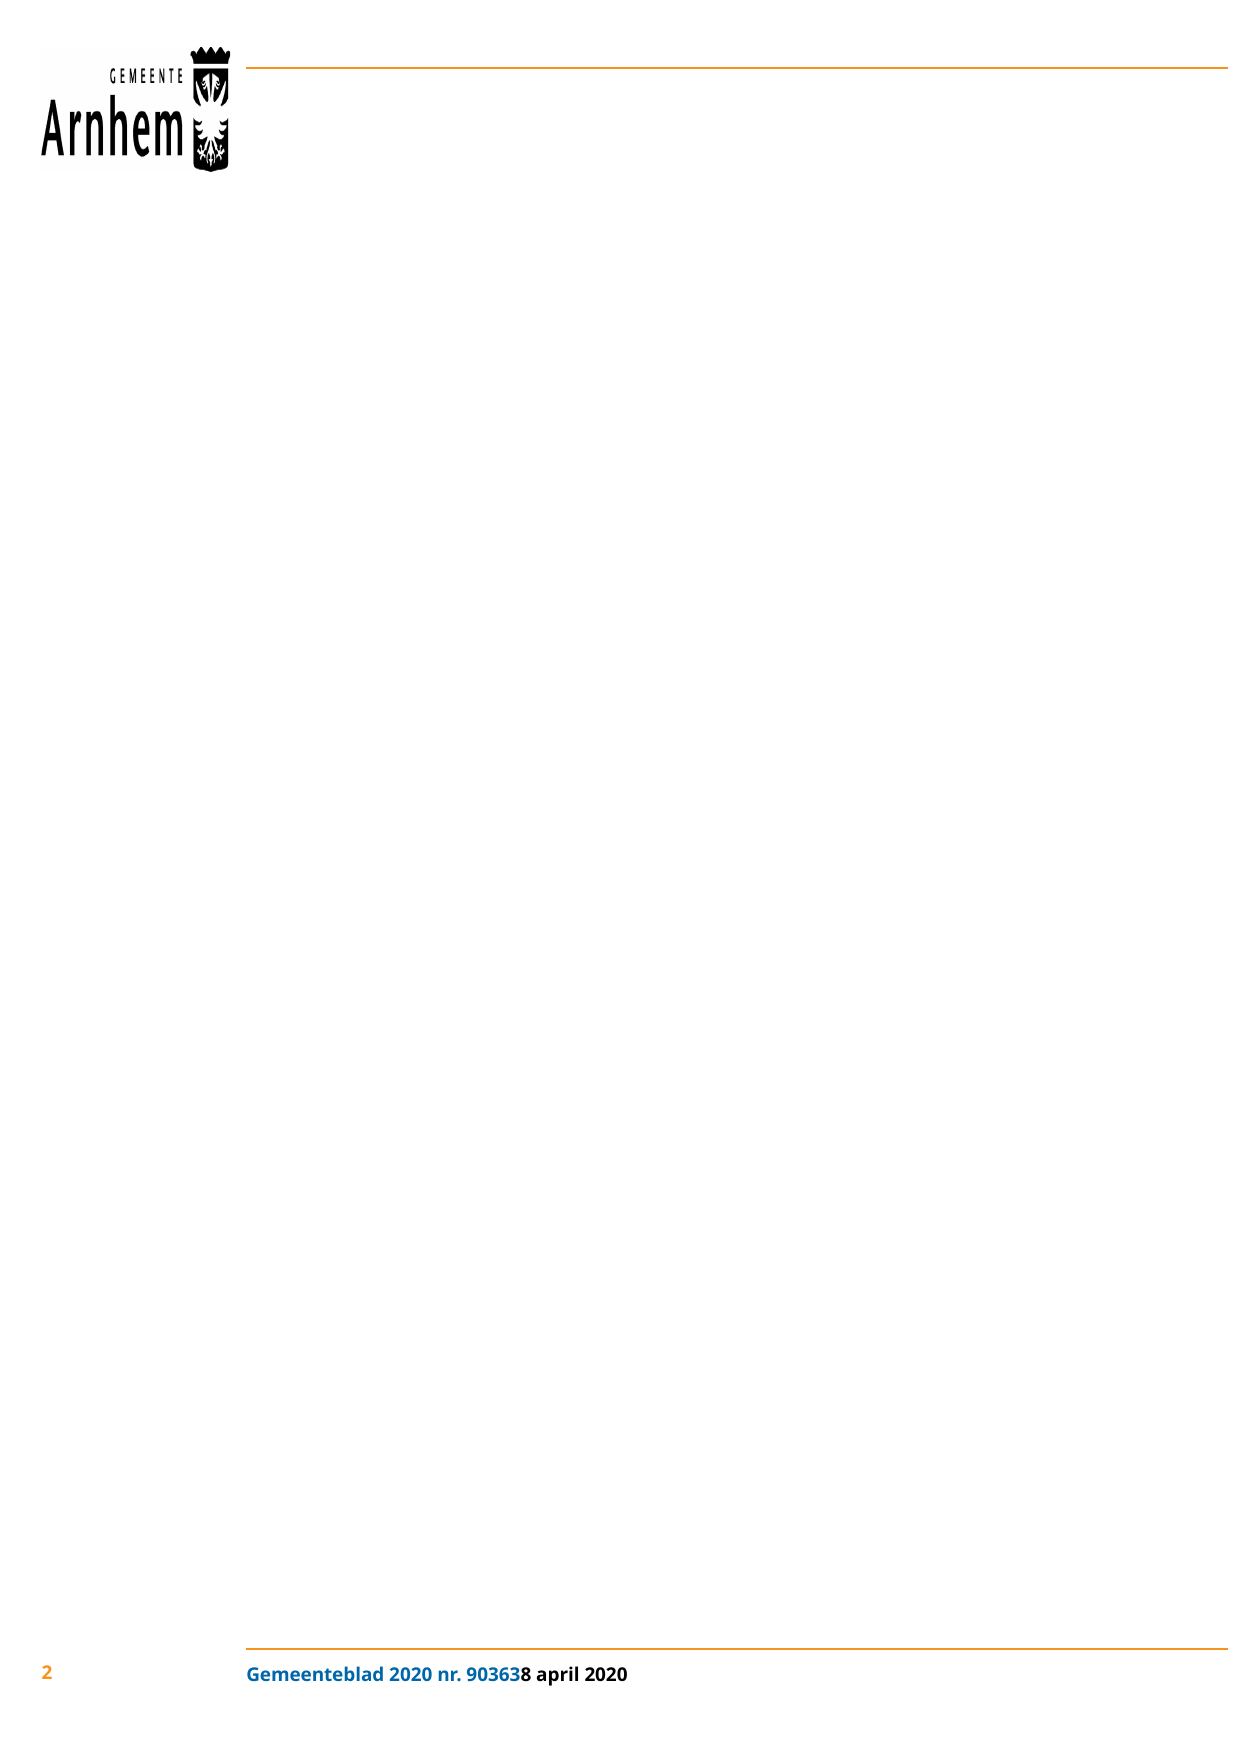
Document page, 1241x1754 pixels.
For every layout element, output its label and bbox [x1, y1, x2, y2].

picture [41, 47, 231, 172]
